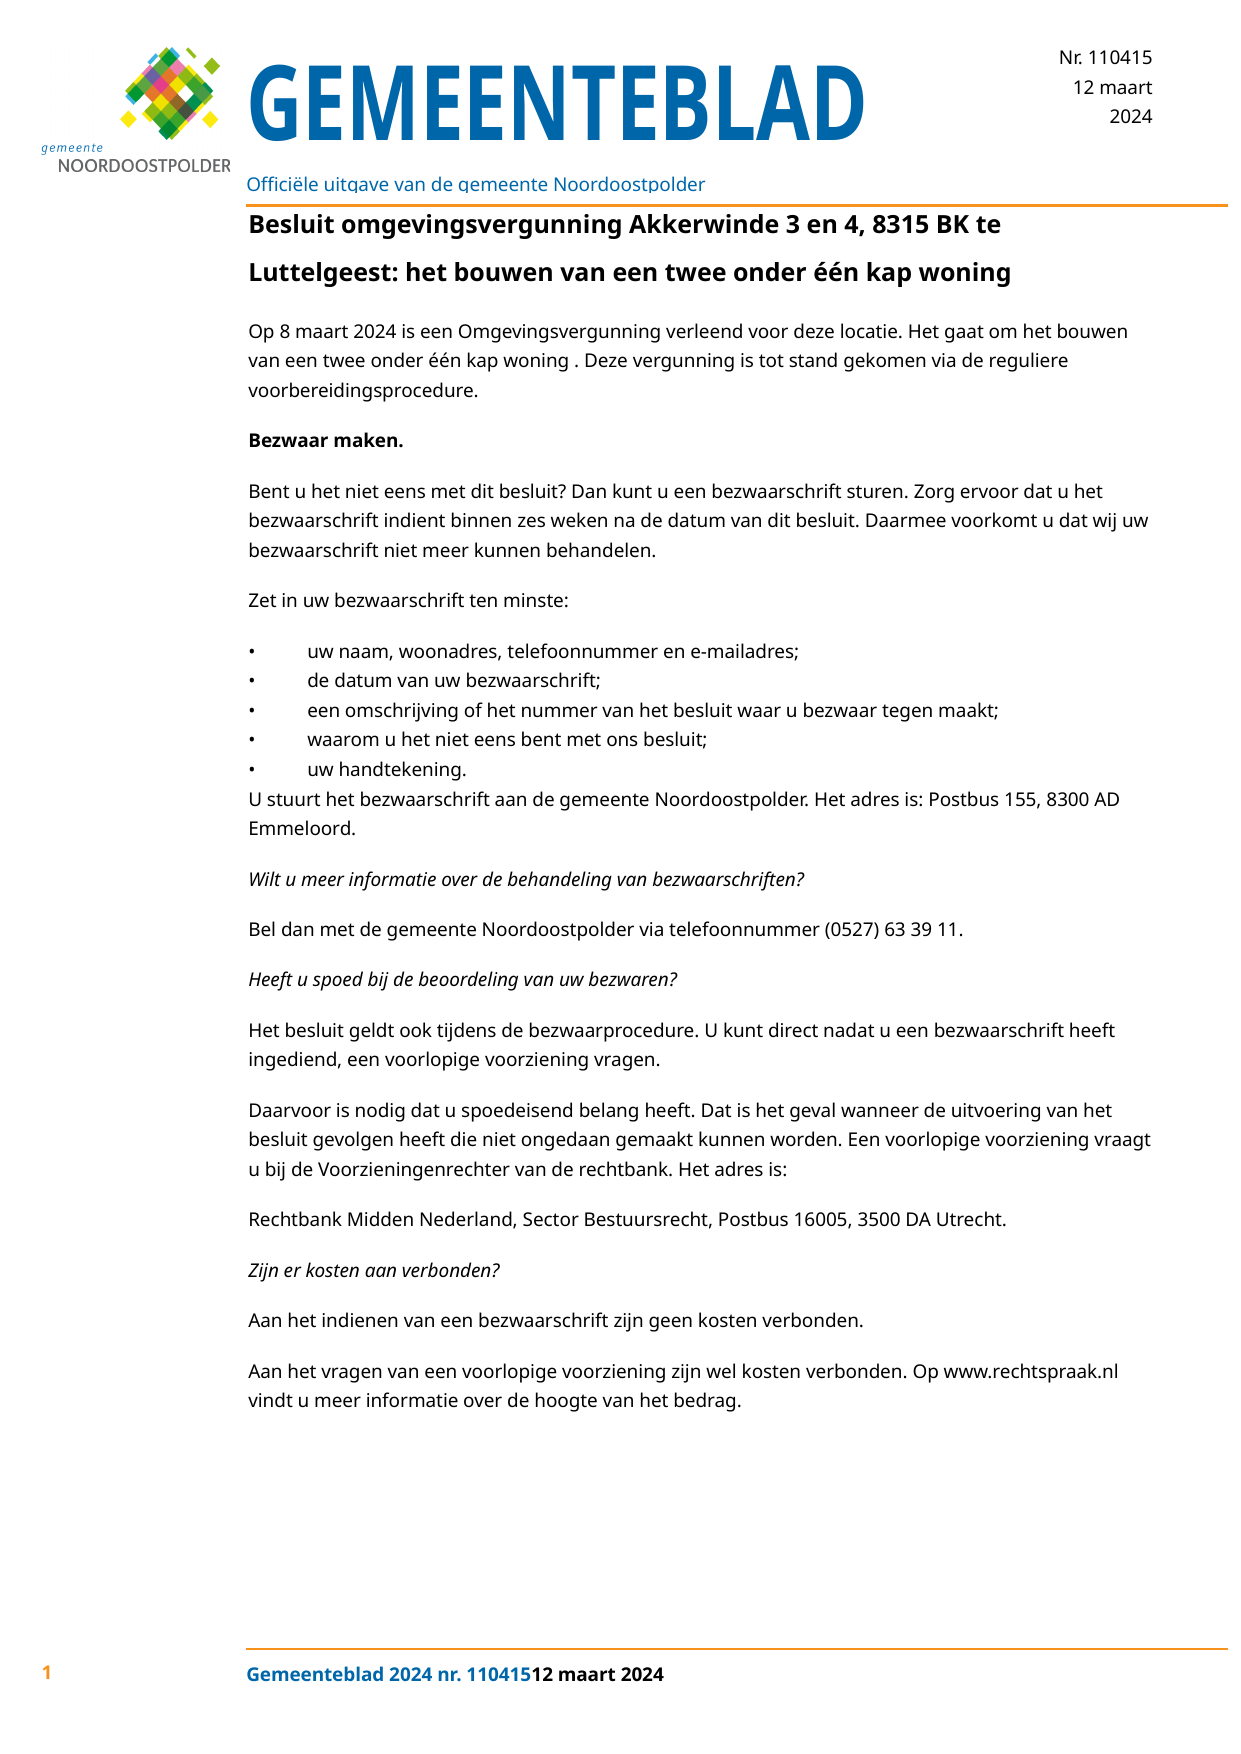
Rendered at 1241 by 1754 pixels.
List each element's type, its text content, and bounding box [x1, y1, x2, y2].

text Op 8 maart 2024 is een Omgevingsvergunning verleend voor deze locatie. Het gaat om het bouwen van een twee onder één kap woning . Deze vergunning is tot stand gekomen via de reguliere voorbereidingsprocedure. [248, 318, 1152, 403]
list een omschrijving of het nummer van het besluit waar u bezwaar tegen maakt; [248, 697, 1152, 723]
list uw naam, woonadres, telefoonnummer en e-mailadres; [248, 638, 1152, 664]
list de datum van uw bezwaarschrift; [248, 667, 1152, 693]
text Bel dan met de gemeente Noordoostpolder via telefoonnummer (0527) 63 39 11. [248, 916, 1152, 942]
picture [41, 47, 231, 172]
text Bezwaar maken. [248, 427, 1152, 453]
text Aan het indienen van een bezwaarschrift zijn geen kosten verbonden. [248, 1307, 1152, 1333]
text Wilt u meer informatie over de behandeling van bezwaarschriften? [248, 866, 1152, 892]
text Zet in uw bezwaarschrift ten minste: [248, 587, 1152, 613]
text Rechtbank Midden Nederland, Sector Bestuursrecht, Postbus 16005, 3500 DA Utrecht. [248, 1207, 1152, 1232]
list uw handtekening. [248, 756, 1152, 782]
text Heeft u spoed bij de beoordeling van uw bezwaren? [248, 967, 1152, 992]
text Zijn er kosten aan verbonden? [248, 1257, 1152, 1283]
list waarom u het niet eens bent met ons besluit; [248, 727, 1152, 752]
text U stuurt het bezwaarschrift aan de gemeente Noordoostpolder. Het adres is: Postbus 155, 8300 AD Emmeloord. [248, 786, 1152, 841]
text Het besluit geldt ook tijdens de bezwaarprocedure. U kunt direct nadat u een bezwaarschrift heeft ingediend, een voorlopige voorziening vragen. [248, 1017, 1152, 1072]
text Bent u het niet eens met dit besluit? Dan kunt u een bezwaarschrift sturen. Zorg ervoor dat u het bezwaarschrift indient binnen zes weken na de datum van dit besluit. Daarmee voorkomt u dat wij uw bezwaarschrift niet meer kunnen behandelen. [248, 478, 1152, 563]
text Aan het vragen van een voorlopige voorziening zijn wel kosten verbonden. Op www.rechtspraak.nl vindt u meer informatie over de hoogte van het bedrag. [248, 1358, 1152, 1413]
text Daarvoor is nodig dat u spoedeisend belang heeft. Dat is het geval wanneer de uitvoering van het besluit gevolgen heeft die niet ongedaan gemaakt kunnen worden. Een voorlopige voorziening vraagt u bij de Voorzieningenrechter van de rechtbank. Het adres is: [248, 1097, 1152, 1182]
text Besluit omgevingsvergunning Akkerwinde 3 en 4, 8315 BK te Luttelgeest: het bouwen van een twee onder één kap woning [248, 207, 1152, 288]
